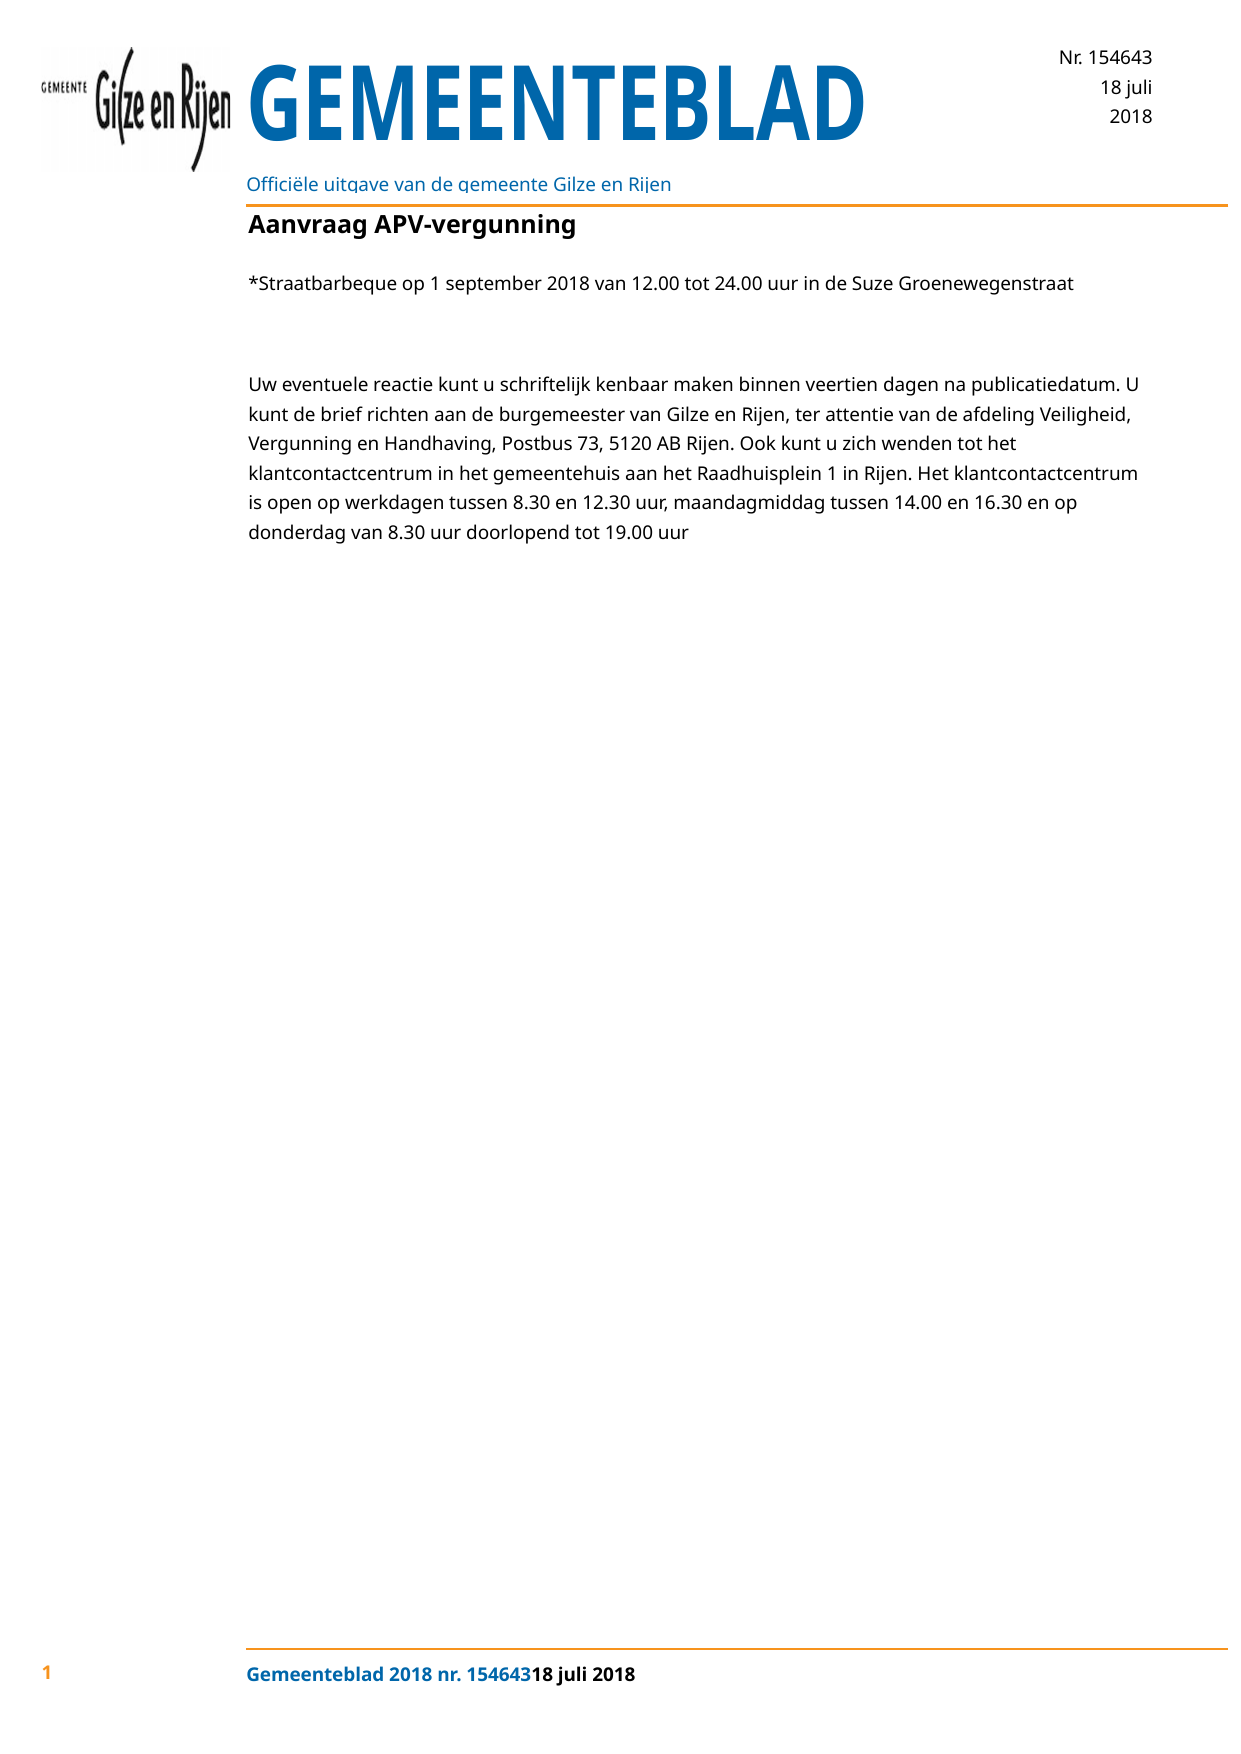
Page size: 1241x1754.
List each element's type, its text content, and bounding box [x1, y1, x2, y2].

text *Straatbarbeque op 1 september 2018 van 12.00 tot 24.00 uur in de Suze Groenewegenstraat [248, 270, 1152, 296]
picture [41, 47, 231, 172]
text Uw eventuele reactie kunt u schriftelijk kenbaar maken binnen veertien dagen na publicatiedatum. U kunt de brief richten aan de burgemeester van Gilze en Rijen, ter attentie van de afdeling Veiligheid, Vergunning en Handhaving, Postbus 73, 5120 AB Rijen. Ook kunt u zich wenden tot het klantcontactcentrum in het gemeentehuis aan het Raadhuisplein 1 in Rijen. Het klantcontactcentrum is open op werkdagen tussen 8.30 en 12.30 uur, maandagmiddag tussen 14.00 en 16.30 en op donderdag van 8.30 uur doorlopend tot 19.00 uur [248, 371, 1152, 545]
text Aanvraag APV-vergunning [248, 207, 1152, 241]
